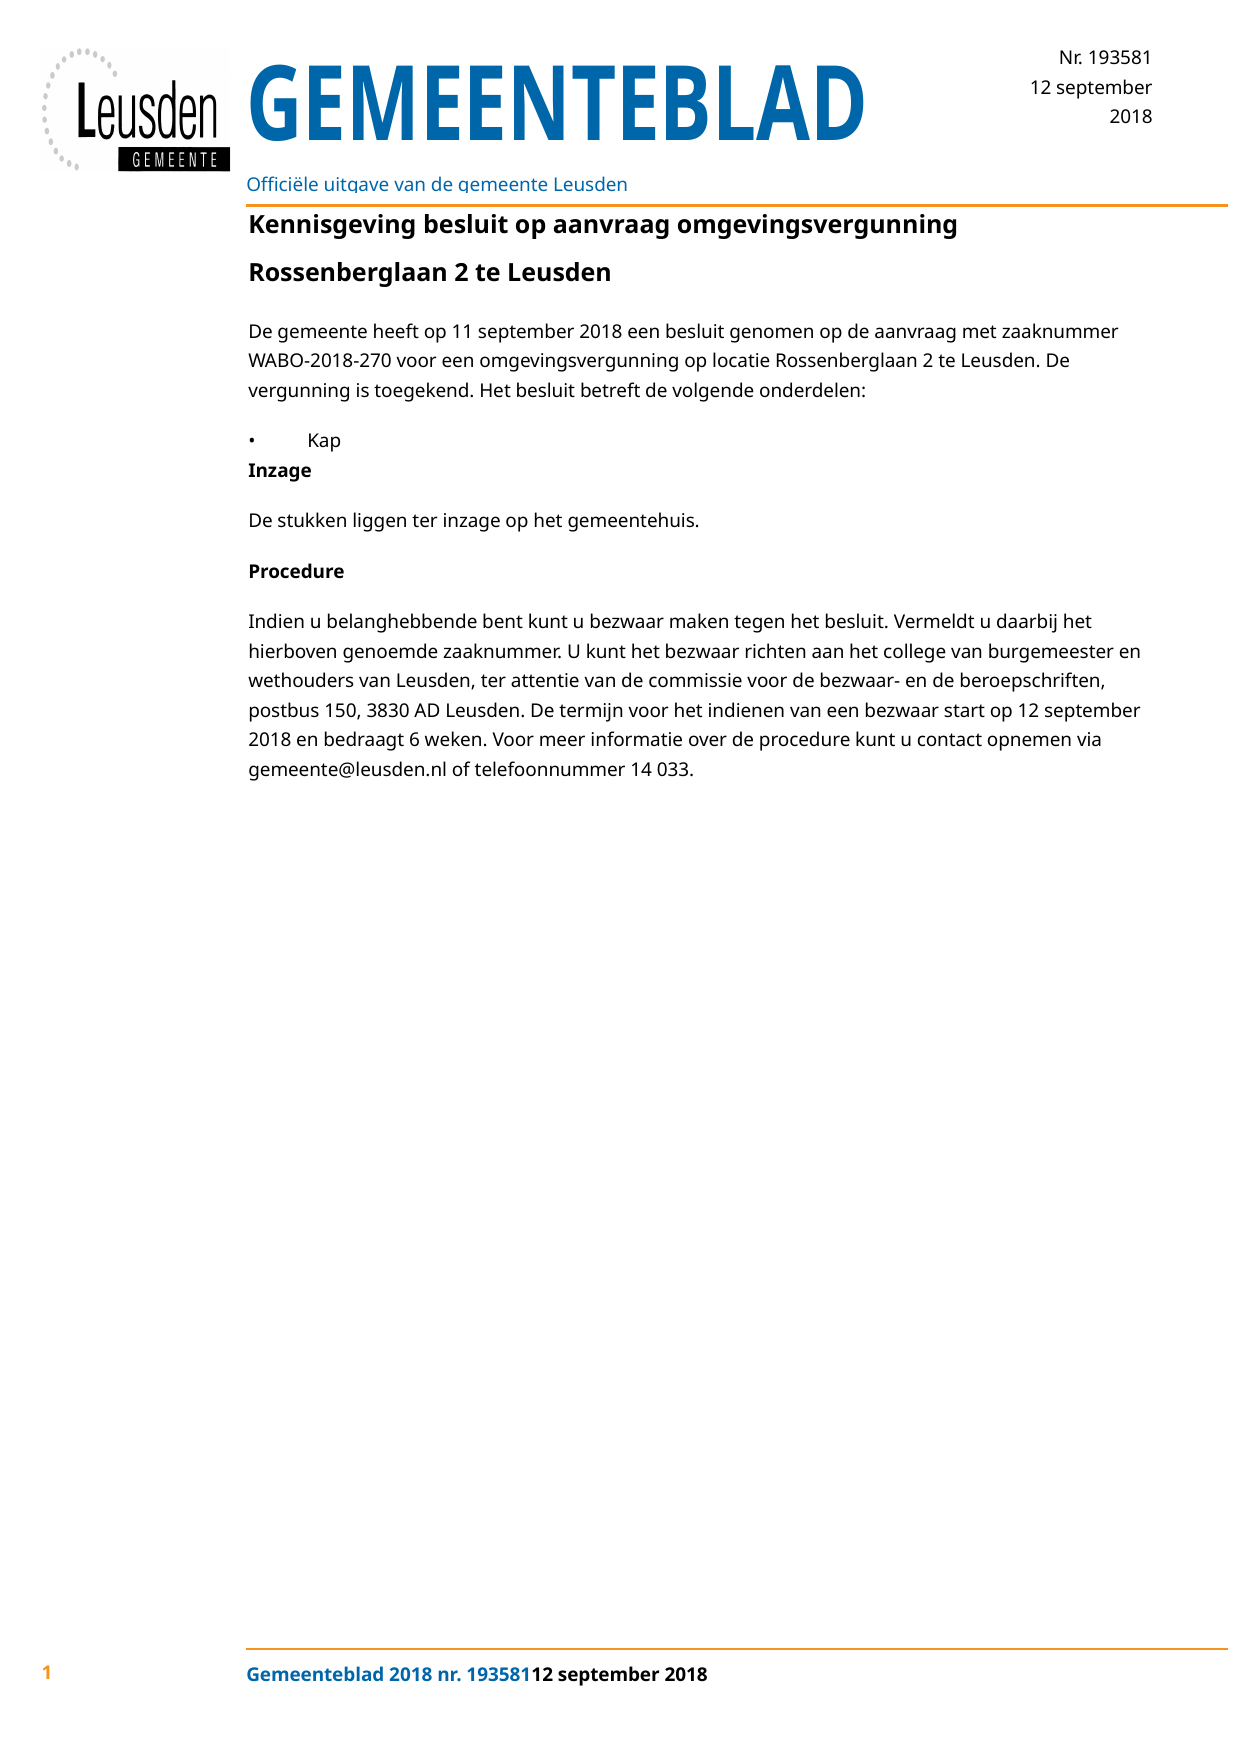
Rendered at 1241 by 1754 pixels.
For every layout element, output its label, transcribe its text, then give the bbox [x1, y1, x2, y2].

text Indien u belanghebbende bent kunt u bezwaar maken tegen het besluit. Vermeldt u daarbij het hierboven genoemde zaaknummer. U kunt het bezwaar richten aan het college van burgemeester en wethouders van Leusden, ter attentie van de commissie voor de bezwaar- en de beroepschriften, postbus 150, 3830 AD Leusden. De termijn voor het indienen van een bezwaar start op 12 september 2018 en bedraagt 6 weken. Voor meer informatie over de procedure kunt u contact opnemen via gemeente@leusden.nl of telefoonnummer 14 033. [248, 608, 1152, 782]
text De stukken liggen ter inzage op het gemeentehuis. [248, 507, 1152, 533]
text De gemeente heeft op 11 september 2018 een besluit genomen op de aanvraag met zaaknummer WABO-2018-270 voor een omgevingsvergunning op locatie Rossenberglaan 2 te Leusden. De vergunning is toegekend. Het besluit betreft de volgende onderdelen: [248, 318, 1152, 403]
picture [41, 47, 231, 172]
text Procedure [248, 558, 1152, 584]
list Kap [248, 427, 1152, 453]
text Inzage [248, 457, 1152, 483]
text Kennisgeving besluit op aanvraag omgevingsvergunning Rossenberglaan 2 te Leusden [248, 207, 1152, 288]
